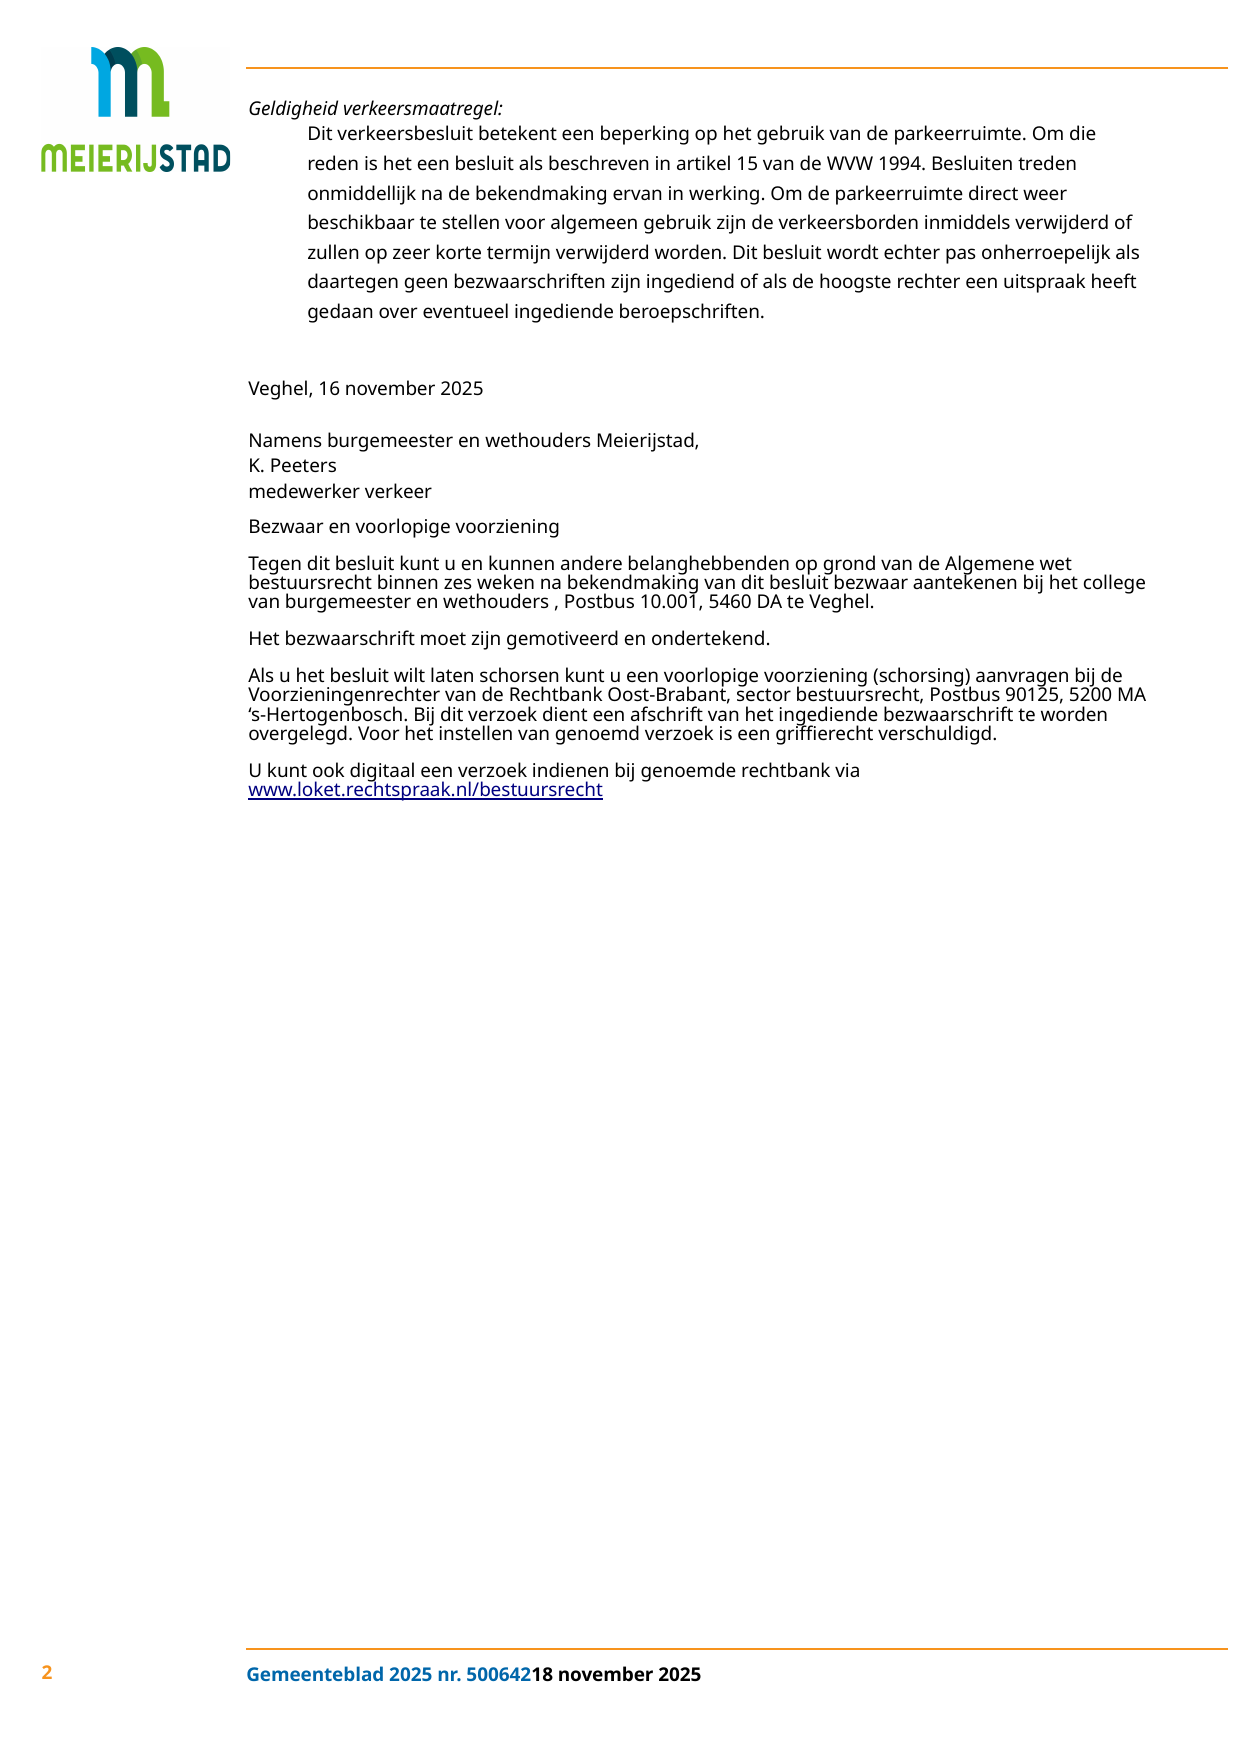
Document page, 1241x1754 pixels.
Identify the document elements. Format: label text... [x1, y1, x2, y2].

text Het bezwaarschrift moet zijn gemotiveerd en ondertekend. [248, 630, 1152, 649]
text K. Peeters [248, 453, 1152, 478]
text Bezwaar en voorlopige voorziening [248, 518, 1152, 537]
text U kunt ook digitaal een verzoek indienen bij genoemde rechtbank via www.loket.rechtspraak.nl/bestuursrecht [248, 762, 1152, 801]
list Dit verkeersbesluit betekent een beperking op het gebruik van de parkeerruimte. Om die reden is het een besluit als beschreven in artikel 15 van de WVW 1994. Besluiten treden onmiddellijk na de bekendmaking ervan in werking. Om de parkeerruimte direct weer beschikbaar te stellen voor algemeen gebruik zijn de verkeersborden inmiddels verwijderd of zullen op zeer korte termijn verwijderd worden. Dit besluit wordt echter pas onherroepelijk als daartegen geen bezwaarschriften zijn ingediend of als de hoogste rechter een uitspraak heeft gedaan over eventueel ingediende beroepschriften. [248, 121, 1152, 324]
text Namens burgemeester en wethouders Meierijstad, [248, 427, 1152, 453]
text Geldigheid verkeersmaatregel: [248, 95, 1152, 121]
text medewerker verkeer [248, 478, 1152, 504]
picture [41, 47, 231, 172]
text Tegen dit besluit kunt u en kunnen andere belanghebbenden op grond van de Algemene wet bestuursrecht binnen zes weken na bekendmaking van dit besluit bezwaar aantekenen bij het college van burgemeester en wethouders , Postbus 10.001, 5460 DA te Veghel. [248, 555, 1152, 612]
text Veghel, 16 november 2025 [248, 375, 1152, 401]
text Als u het besluit wilt laten schorsen kunt u een voorlopige voorziening (schorsing) aanvragen bij de Voorzieningenrechter van de Rechtbank Oost-Brabant, sector bestuursrecht, Postbus 90125, 5200 MA ‘s-Hertogenbosch. Bij dit verzoek dient een afschrift van het ingediende bezwaarschrift te worden overgelegd. Voor het instellen van genoemd verzoek is een griffierecht verschuldigd. [248, 667, 1152, 744]
